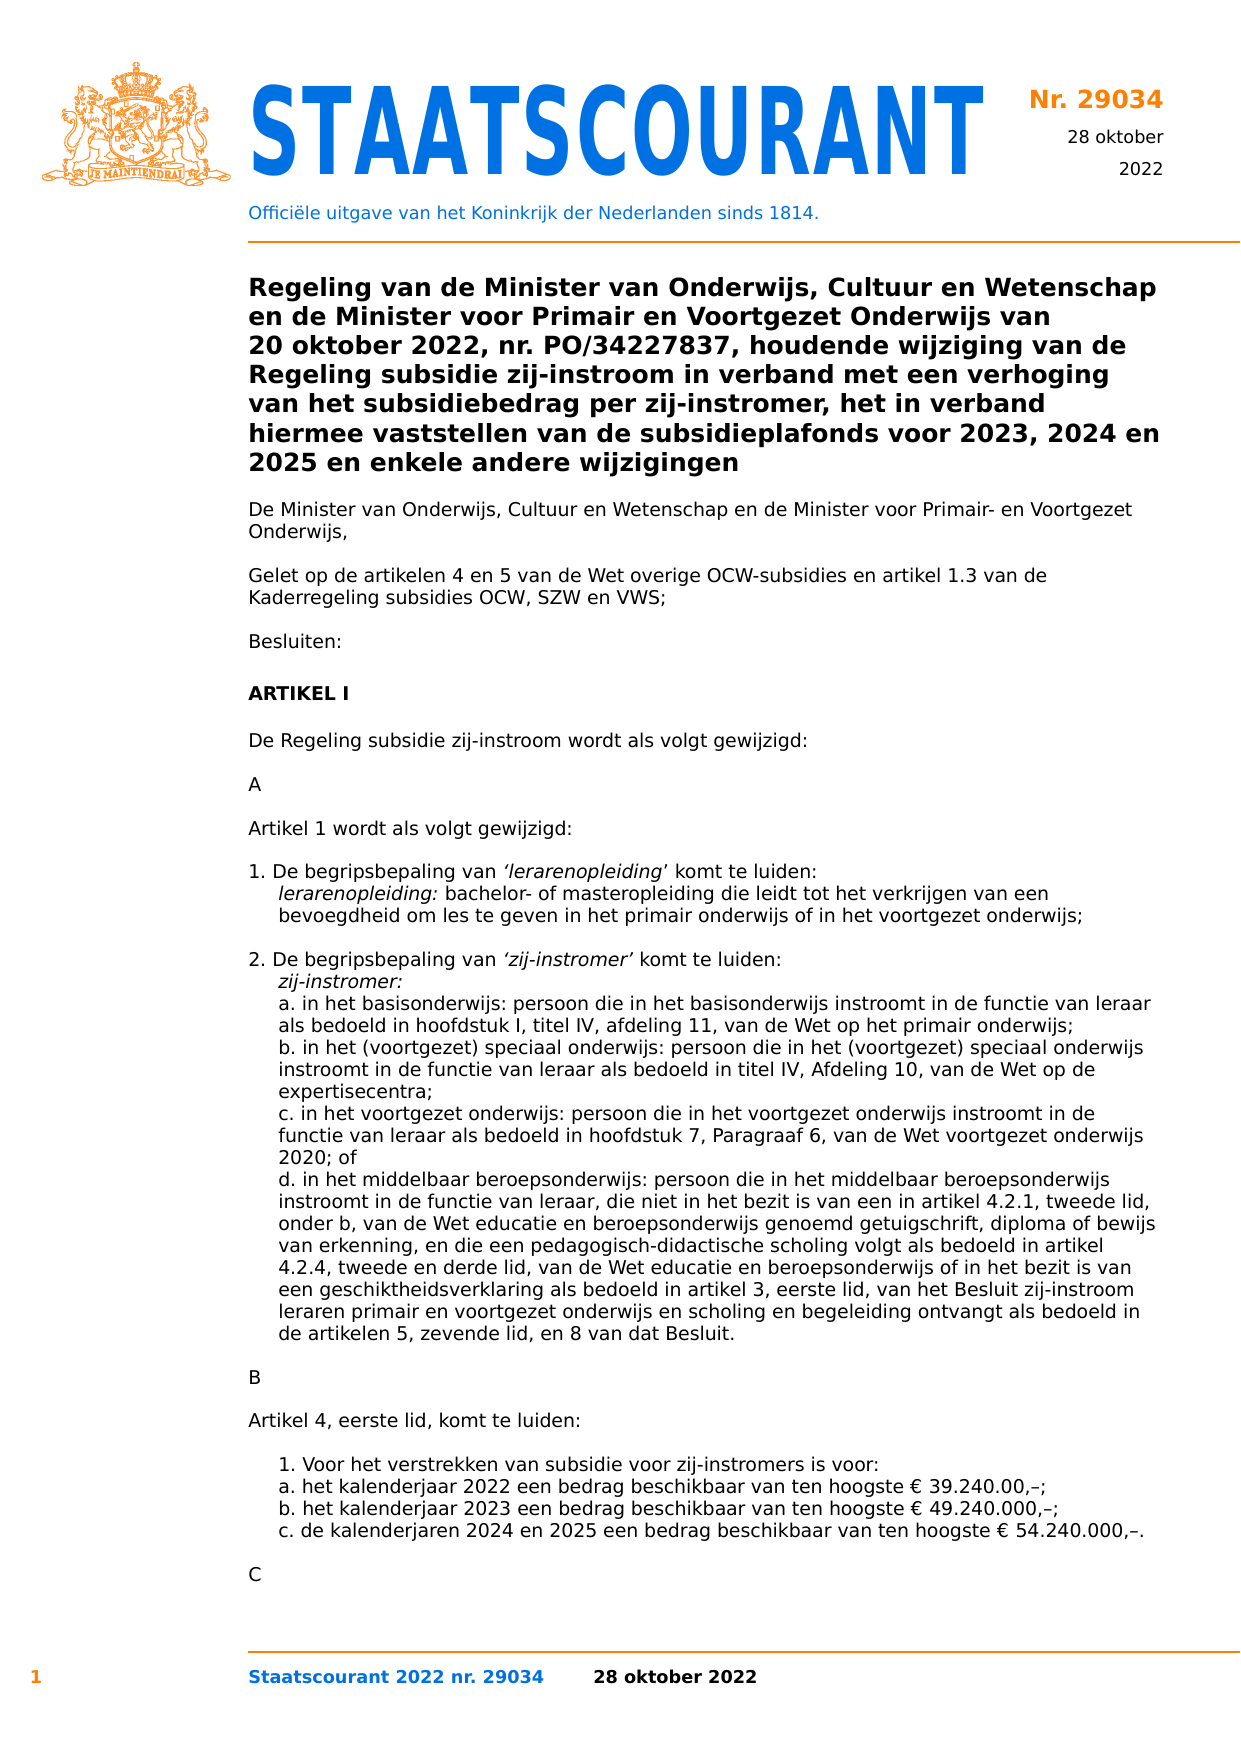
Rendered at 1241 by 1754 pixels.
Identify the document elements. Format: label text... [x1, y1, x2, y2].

text c. in het voortgezet onderwijs: persoon die in het voortgezet onderwijs instroomt in de functie van leraar als bedoeld in hoofdstuk 7, Paragraaf 6, van de Wet voortgezet onderwijs 2020; of [278, 1103, 1163, 1169]
subtitle Regeling van de Minister van Onderwijs, Cultuur en Wetenschap en de Minister voor Primair en Voortgezet Onderwijs van 20 oktober 2022, nr. PO/34227837, houdende wijziging van de Regeling subsidie zij-instroom in verband met een verhoging van het subsidiebedrag per zij-instromer, het in verband hiermee vaststellen van de subsidieplafonds voor 2023, 2024 en 2025 en enkele andere wijzigingen [248, 273, 1163, 477]
text 1. Voor het verstrekken van subsidie voor zij-instromers is voor: [278, 1454, 1163, 1476]
table_header [25, 62, 248, 241]
text b. het kalenderjaar 2023 een bedrag beschikbaar van ten hoogste € 49.240.000,–; [278, 1498, 1163, 1520]
text A [248, 773, 1163, 796]
subtitle ARTIKEL I [248, 683, 1163, 705]
text 2. De begripsbepaling van ‘zij-instromer’ komt te luiden: [248, 949, 1163, 971]
text d. in het middelbaar beroepsonderwijs: persoon die in het middelbaar beroepsonderwijs instroomt in de functie van leraar, die niet in het bezit is van een in artikel 4.2.1, tweede lid, onder b, van de Wet educatie en beroepsonderwijs genoemd getuigschrift, diploma of bewijs van erkenning, en die een pedagogisch-didactische scholing volgt als bedoeld in artikel 4.2.4, tweede en derde lid, van de Wet educatie en beroepsonderwijs of in het bezit is van een geschiktheidsverklaring als bedoeld in artikel 3, eerste lid, van het Besluit zij-instroom leraren primair en voortgezet onderwijs en scholing en begeleiding ontvangt als bedoeld in de artikelen 5, zevende lid, en 8 van dat Besluit. [278, 1169, 1163, 1345]
text a. het kalenderjaar 2022 een bedrag beschikbaar van ten hoogste € 39.240.00,–; [278, 1476, 1163, 1498]
table_cell Officiële uitgave van het Koninkrijk der Nederlanden sinds 1814. [248, 203, 1240, 241]
text lerarenopleiding: bachelor- of masteropleiding die leidt tot het verkrijgen van een bevoegdheid om les te geven in het primair onderwijs of in het voortgezet onderwijs; [278, 883, 1163, 927]
text De Minister van Onderwijs, Cultuur en Wetenschap en de Minister voor Primair- en Voortgezet Onderwijs, [248, 499, 1163, 543]
text Besluiten: [248, 631, 1163, 653]
table_header STAATSCOURANT [248, 62, 998, 203]
table_cell 28 oktober [998, 121, 1240, 153]
text b. in het (voortgezet) speciaal onderwijs: persoon die in het (voortgezet) speciaal onderwijs instroomt in de functie van leraar als bedoeld in titel IV, Afdeling 10, van de Wet op de expertisecentra; [278, 1037, 1163, 1103]
text Artikel 4, eerste lid, komt te luiden: [248, 1410, 1163, 1432]
table_header Nr. 29034 [998, 62, 1240, 121]
text Artikel 1 wordt als volgt gewijzigd: [248, 817, 1163, 839]
text B [248, 1367, 1163, 1388]
text 1. De begripsbepaling van ‘lerarenopleiding’ komt te luiden: [248, 861, 1163, 883]
text Gelet op de artikelen 4 en 5 van de Wet overige OCW-subsidies en artikel 1.3 van de Kaderregeling subsidies OCW, SZW en VWS; [248, 565, 1163, 609]
picture [41, 62, 231, 186]
text a. in het basisonderwijs: persoon die in het basisonderwijs instroomt in de functie van leraar als bedoeld in hoofdstuk I, titel IV, afdeling 11, van de Wet op het primair onderwijs; [278, 993, 1163, 1037]
text c. de kalenderjaren 2024 en 2025 een bedrag beschikbaar van ten hoogste € 54.240.000,–. [278, 1520, 1163, 1542]
table_cell 2022 [998, 153, 1240, 203]
text De Regeling subsidie zij-instroom wordt als volgt gewijzigd: [248, 730, 1163, 752]
text zij-instromer: [278, 971, 1163, 993]
text C [248, 1564, 1163, 1586]
